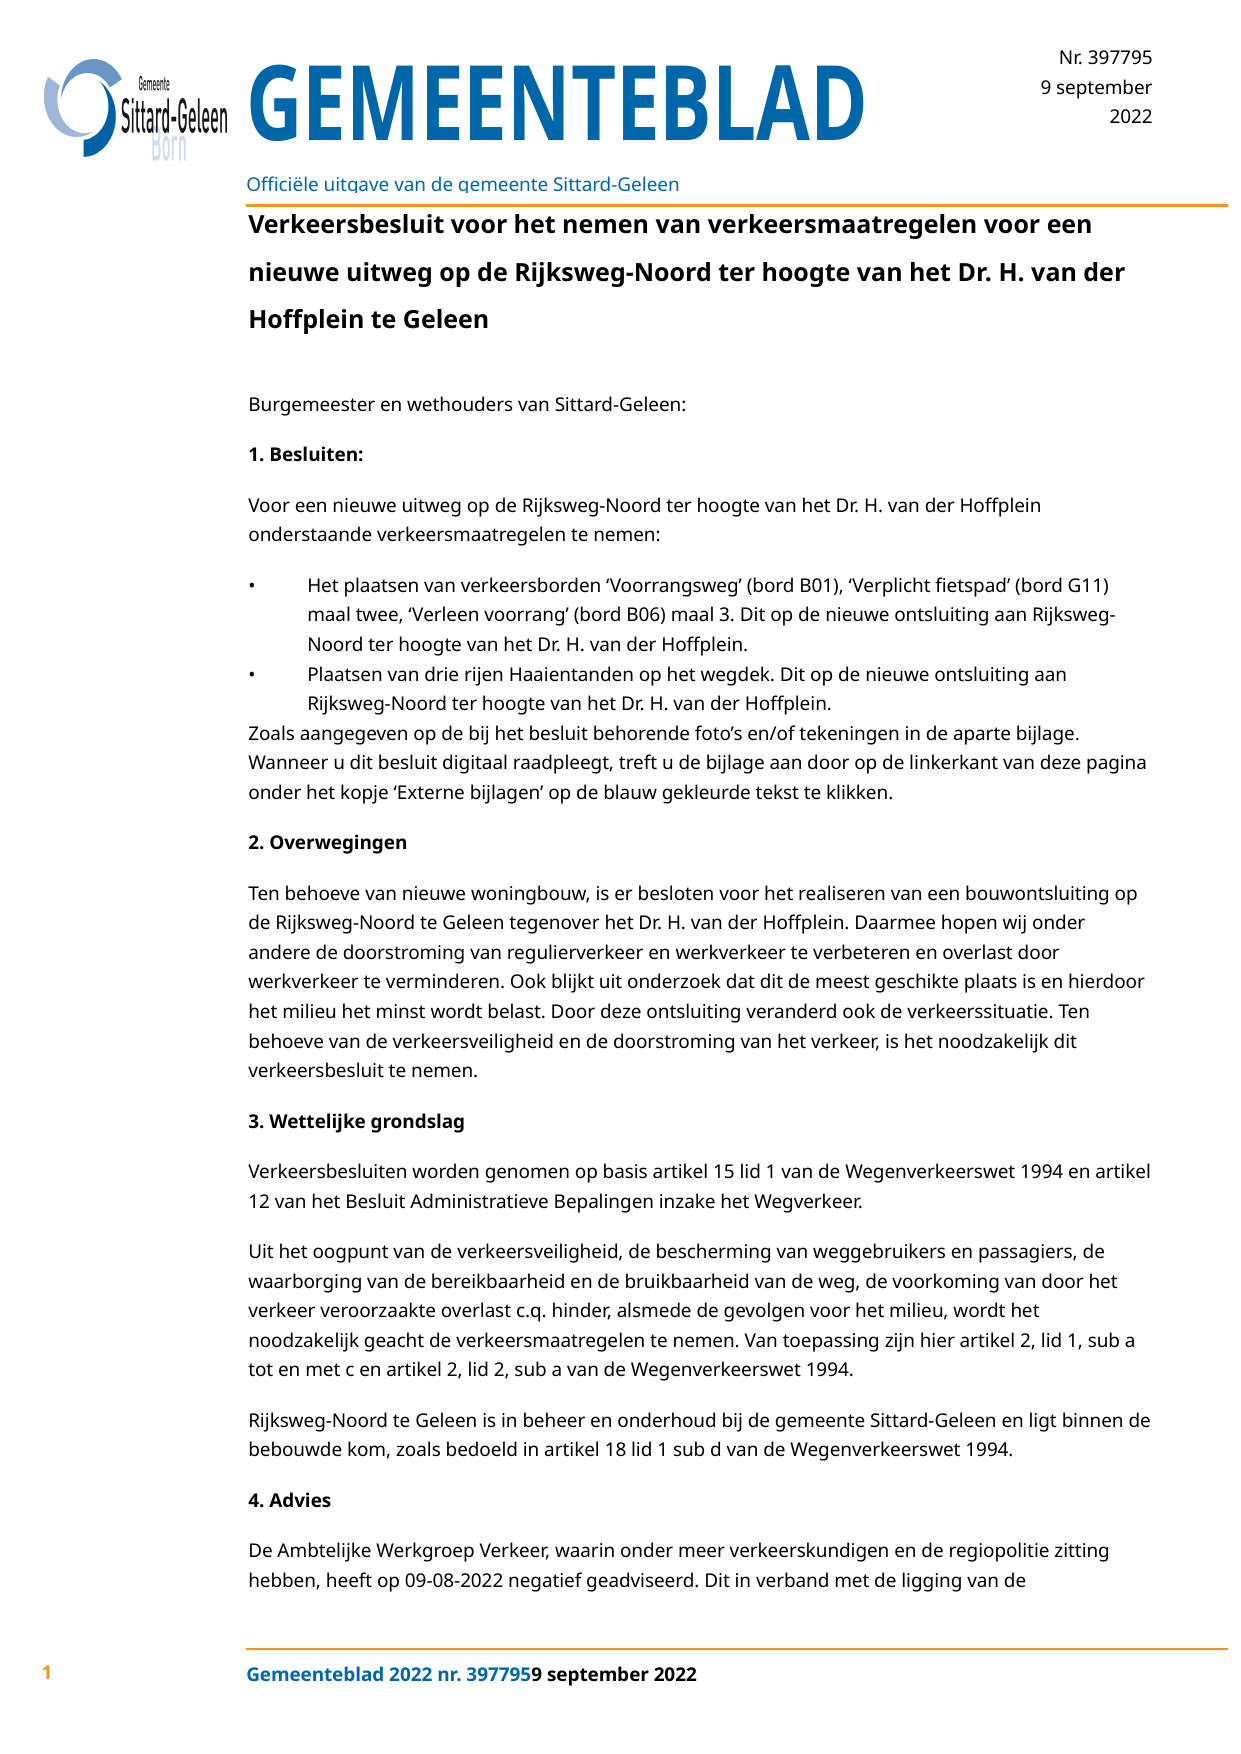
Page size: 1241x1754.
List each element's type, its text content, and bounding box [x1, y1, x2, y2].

text 3. Wettelijke grondslag [248, 1108, 1152, 1134]
text Verkeersbesluit voor het nemen van verkeersmaatregelen voor een nieuwe uitweg op de Rijksweg-Noord ter hoogte van het Dr. H. van der Hoffplein te Geleen [248, 207, 1152, 336]
list Het plaatsen van verkeersborden ‘Voorrangsweg’ (bord B01), ‘Verplicht fietspad’ (bord G11) maal twee, ‘Verleen voorrang’ (bord B06) maal 3. Dit op de nieuwe ontsluiting aan Rijksweg-Noord ter hoogte van het Dr. H. van der Hoffplein. [248, 572, 1152, 657]
text De Ambtelijke Werkgroep Verkeer, waarin onder meer verkeerskundigen en de regiopolitie zitting hebben, heeft op 09-08-2022 negatief geadviseerd. Dit in verband met de ligging van de [248, 1537, 1152, 1593]
picture [41, 47, 231, 172]
text 1. Besluiten: [248, 442, 1152, 467]
text Voor een nieuwe uitweg op de Rijksweg-Noord ter hoogte van het Dr. H. van der Hoffplein onderstaande verkeersmaatregelen te nemen: [248, 492, 1152, 547]
text Ten behoeve van nieuwe woningbouw, is er besloten voor het realiseren van een bouwontsluiting op de Rijksweg-Noord te Geleen tegenover het Dr. H. van der Hoffplein. Daarmee hopen wij onder andere de doorstroming van regulierverkeer en werkverkeer te verbeteren en overlast door werkverkeer te verminderen. Ook blijkt uit onderzoek dat dit de meest geschikte plaats is en hierdoor het milieu het minst wordt belast. Door deze ontsluiting veranderd ook de verkeerssituatie. Ten behoeve van de verkeersveiligheid en de doorstroming van het verkeer, is het noodzakelijk dit verkeersbesluit te nemen. [248, 880, 1152, 1083]
list Plaatsen van drie rijen Haaientanden op het wegdek. Dit op de nieuwe ontsluiting aan Rijksweg-Noord ter hoogte van het Dr. H. van der Hoffplein. [248, 661, 1152, 716]
text 4. Advies [248, 1487, 1152, 1513]
text Rijksweg-Noord te Geleen is in beheer en onderhoud bij de gemeente Sittard-Geleen en ligt binnen de bebouwde kom, zoals bedoeld in artikel 18 lid 1 sub d van de Wegenverkeerswet 1994. [248, 1407, 1152, 1462]
text Uit het oogpunt van de verkeersveiligheid, de bescherming van weggebruikers en passagiers, de waarborging van de bereikbaarheid en de bruikbaarheid van de weg, de voorkoming van door het verkeer veroorzaakte overlast c.q. hinder, alsmede de gevolgen voor het milieu, wordt het noodzakelijk geacht de verkeersmaatregelen te nemen. Van toepassing zijn hier artikel 2, lid 1, sub a tot en met c en artikel 2, lid 2, sub a van de Wegenverkeerswet 1994. [248, 1238, 1152, 1382]
text Verkeersbesluiten worden genomen op basis artikel 15 lid 1 van de Wegenverkeerswet 1994 en artikel 12 van het Besluit Administratieve Bepalingen inzake het Wegverkeer. [248, 1158, 1152, 1214]
text Burgemeester en wethouders van Sittard-Geleen: [248, 391, 1152, 417]
text 2. Overwegingen [248, 829, 1152, 855]
text Zoals aangegeven op de bij het besluit behorende foto’s en/of tekeningen in de aparte bijlage. Wanneer u dit besluit digitaal raadpleegt, treft u de bijlage aan door op de linkerkant van deze pagina onder het kopje ‘Externe bijlagen’ op de blauw gekleurde tekst te klikken. [248, 720, 1152, 805]
